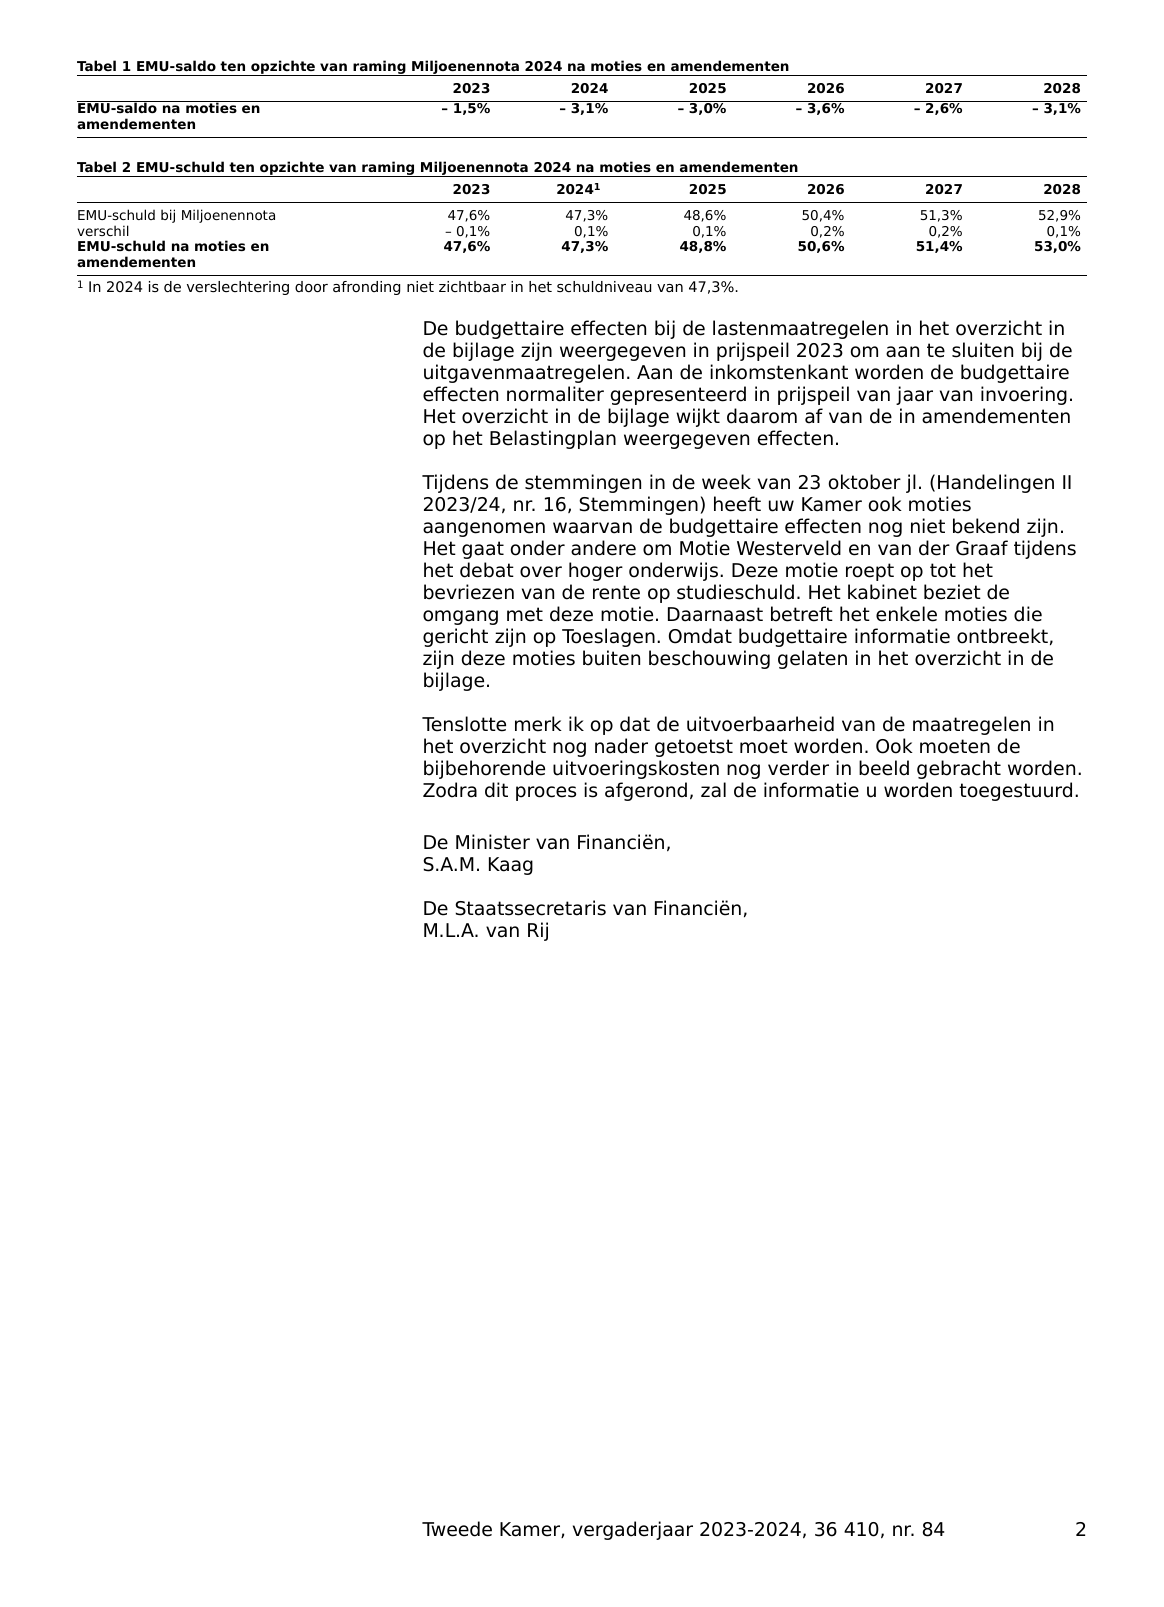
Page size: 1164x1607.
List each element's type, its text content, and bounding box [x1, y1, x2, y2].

table_cell 52,9% [969, 203, 1087, 223]
table_cell – 2,6% [850, 102, 968, 137]
table_cell 2023 [378, 177, 496, 202]
table_cell – 3,0% [614, 102, 732, 137]
table_cell EMU-schuld bij Miljoenennota [77, 203, 378, 223]
table_cell 0,1% [969, 223, 1087, 239]
table_cell EMU-saldo na moties en amendementen [77, 102, 378, 137]
table_cell 20241 [496, 177, 614, 202]
table_cell 47,6% [378, 239, 496, 275]
table_cell 0,1% [496, 223, 614, 239]
table_header Tabel 2 EMU-schuld ten opzichte van raming Miljoenennota 2024 na moties en amendementen [77, 160, 1087, 176]
table_cell EMU-schuld na moties en amendementen [77, 239, 378, 275]
table_cell 2028 [969, 76, 1087, 101]
table_header Tabel 1 EMU-saldo ten opzichte van raming Miljoenennota 2024 na moties en amendementen [77, 59, 1087, 75]
table_cell 2027 [850, 177, 968, 202]
table_cell 51,3% [850, 203, 968, 223]
table_cell 51,4% [850, 239, 968, 275]
table_cell 2025 [614, 76, 732, 101]
table_cell [77, 76, 378, 101]
table_cell 50,4% [732, 203, 850, 223]
table_cell – 1,5% [378, 102, 496, 137]
text Tijdens de stemmingen in de week van 23 oktober jl. (Handelingen II 2023/24, nr. 16, Stemmingen) heeft uw Kamer ook moties aangenomen waarvan de budgettaire effecten nog niet bekend zijn. Het gaat onder andere om Motie Westerveld en van der Graaf tijdens het debat over hoger onderwijs. Deze motie roept op tot het bevriezen van de rente op studieschuld. Het kabinet beziet de omgang met deze motie. Daarnaast betreft het enkele moties die gericht zijn op Toeslagen. Omdat budgettaire informatie ontbreekt, zijn deze moties buiten beschouwing gelaten in het overzicht in de bijlage. [422, 472, 1087, 692]
table_cell 0,1% [614, 223, 732, 239]
table_cell – 3,1% [496, 102, 614, 137]
table_cell 2024 [496, 76, 614, 101]
text De Minister van Financiën, S.A.M. Kaag [422, 832, 1087, 876]
table_cell 2026 [732, 177, 850, 202]
table_cell – 3,1% [969, 102, 1087, 137]
table_cell 47,6% [378, 203, 496, 223]
table_cell 53,0% [969, 239, 1087, 275]
table_cell – 0,1% [378, 223, 496, 239]
table_cell 2023 [378, 76, 496, 101]
table_cell 50,6% [732, 239, 850, 275]
table_cell verschil [77, 223, 378, 239]
table_cell 2028 [969, 177, 1087, 202]
text De Staatssecretaris van Financiën, M.L.A. van Rij [422, 898, 1087, 942]
table_cell 47,3% [496, 239, 614, 275]
table_cell 2026 [732, 76, 850, 101]
table_cell 2027 [850, 76, 968, 101]
table_cell – 3,6% [732, 102, 850, 137]
table_cell 48,6% [614, 203, 732, 223]
table_cell 48,8% [614, 239, 732, 275]
table_cell 47,3% [496, 203, 614, 223]
text Tenslotte merk ik op dat de uitvoerbaarheid van de maatregelen in het overzicht nog nader getoetst moet worden. Ook moeten de bijbehorende uitvoeringskosten nog verder in beeld gebracht worden. Zodra dit proces is afgerond, zal de informatie u worden toegestuurd. [422, 714, 1087, 802]
table_cell [77, 177, 378, 202]
table_cell 0,2% [850, 223, 968, 239]
table_cell 0,2% [732, 223, 850, 239]
table_cell 1 In 2024 is de verslechtering door afronding niet zichtbaar in het schuldniveau van 47,3%. [77, 276, 1087, 296]
table_cell 2025 [614, 177, 732, 202]
text De budgettaire effecten bij de lastenmaatregelen in het overzicht in de bijlage zijn weergegeven in prijspeil 2023 om aan te sluiten bij de uitgavenmaatregelen. Aan de inkomstenkant worden de budgettaire effecten normaliter gepresenteerd in prijspeil van jaar van invoering. Het overzicht in de bijlage wijkt daarom af van de in amendementen op het Belastingplan weergegeven effecten. [422, 318, 1087, 450]
